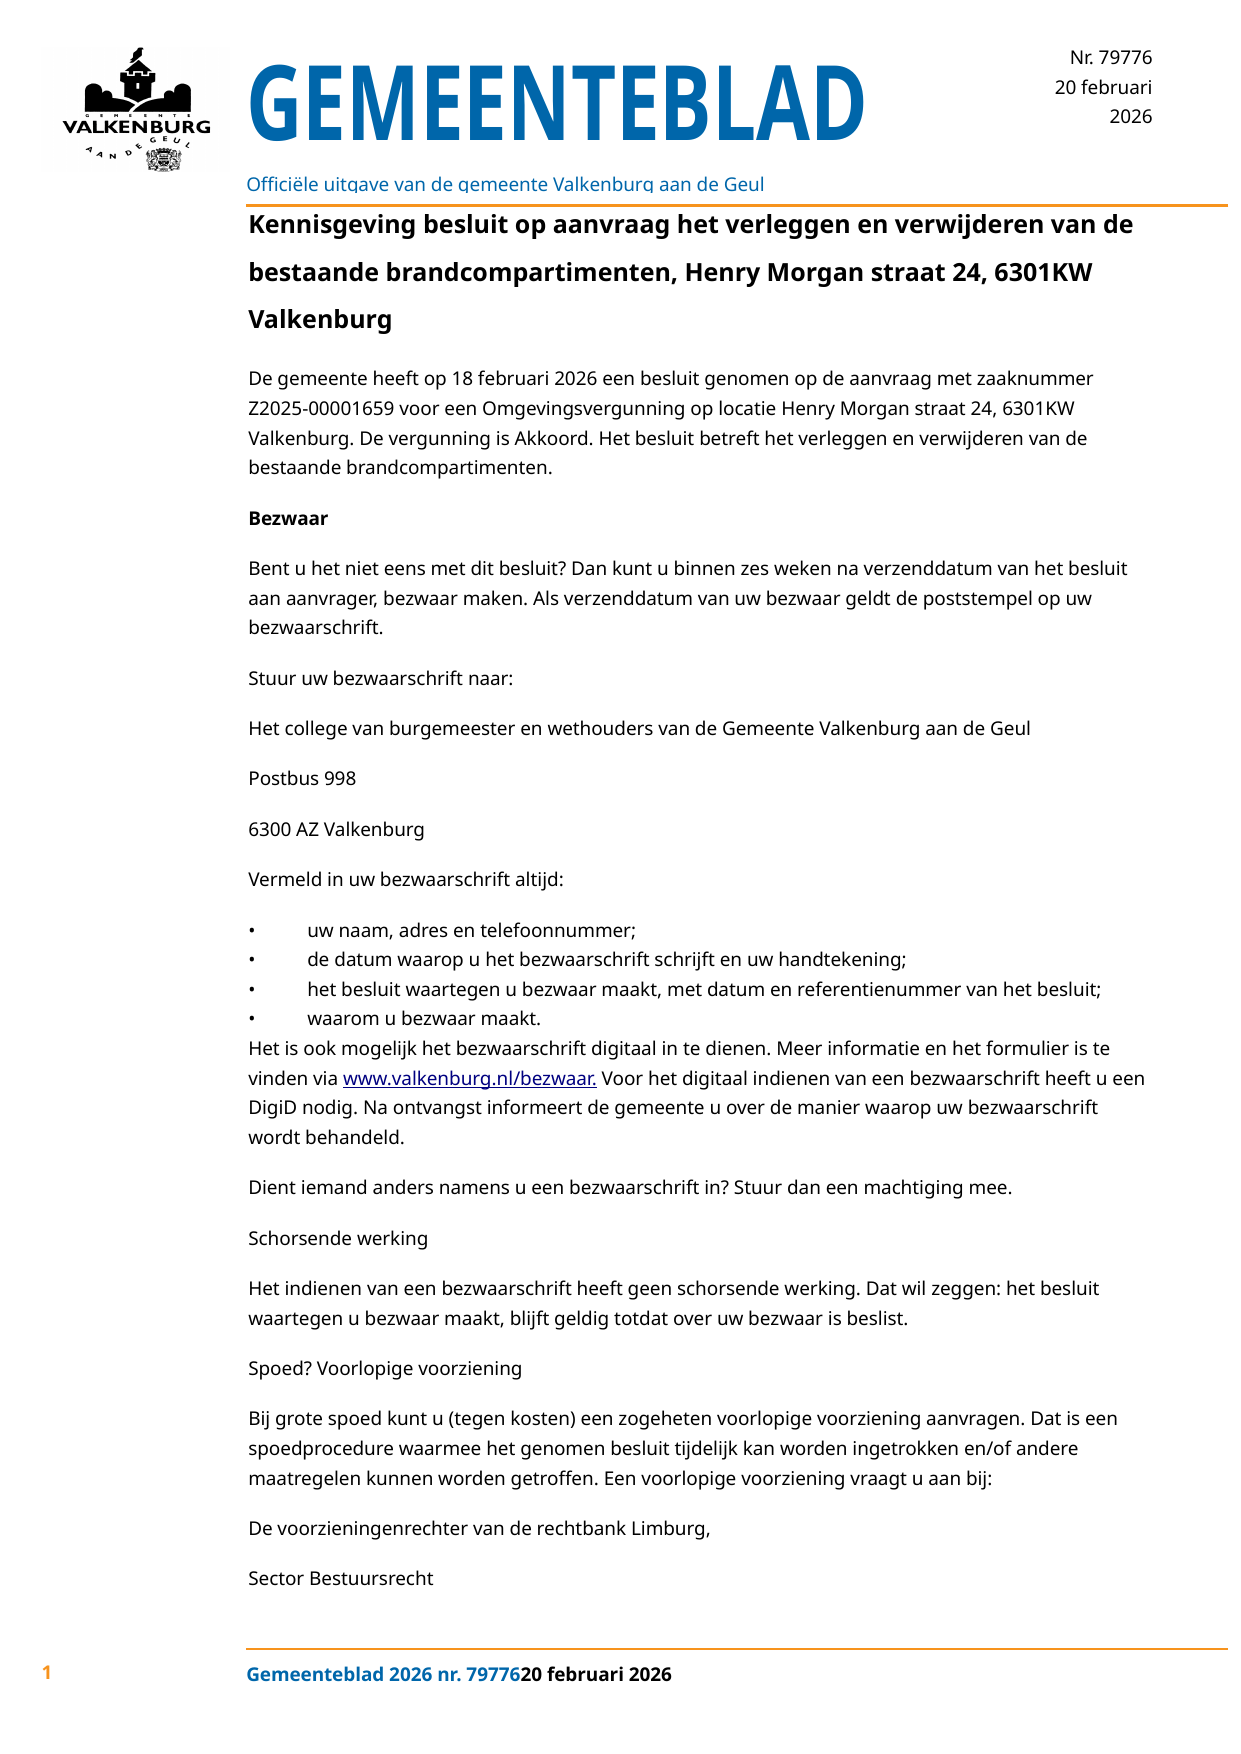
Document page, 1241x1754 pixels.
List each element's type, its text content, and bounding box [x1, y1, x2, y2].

picture [41, 47, 231, 172]
text De voorzieningenrechter van de rechtbank Limburg, [248, 1515, 1152, 1541]
text Het indienen van een bezwaarschrift heeft geen schorsende werking. Dat wil zeggen: het besluit waartegen u bezwaar maakt, blijft geldig totdat over uw bezwaar is beslist. [248, 1275, 1152, 1330]
text Bezwaar [248, 505, 1152, 530]
text Stuur uw bezwaarschrift naar: [248, 665, 1152, 690]
text Dient iemand anders namens u een bezwaarschrift in? Stuur dan een machtiging mee. [248, 1174, 1152, 1200]
text De gemeente heeft op 18 februari 2026 een besluit genomen op de aanvraag met zaaknummer Z2025-00001659 voor een Omgevingsvergunning op locatie Henry Morgan straat 24, 6301KW Valkenburg. De vergunning is Akkoord. Het besluit betreft het verleggen en verwijderen van de bestaande brandcompartimenten. [248, 366, 1152, 480]
text Het is ook mogelijk het bezwaarschrift digitaal in te dienen. Meer informatie en het formulier is te vinden via www.valkenburg.nl/bezwaar. Voor het digitaal indienen van een bezwaarschrift heeft u een DigiD nodig. Na ontvangst informeert de gemeente u over de manier waarop uw bezwaarschrift wordt behandeld. [248, 1035, 1152, 1149]
text Bent u het niet eens met dit besluit? Dan kunt u binnen zes weken na verzenddatum van het besluit aan aanvrager, bezwaar maken. Als verzenddatum van uw bezwaar geldt de poststempel op uw bezwaarschrift. [248, 555, 1152, 640]
list het besluit waartegen u bezwaar maakt, met datum en referentienummer van het besluit; [248, 976, 1152, 1002]
text Het college van burgemeester en wethouders van de Gemeente Valkenburg aan de Geul [248, 715, 1152, 741]
list de datum waarop u het bezwaarschrift schrijft en uw handtekening; [248, 946, 1152, 972]
text Schorsende werking [248, 1225, 1152, 1250]
text Kennisgeving besluit op aanvraag het verleggen en verwijderen van de bestaande brandcompartimenten, Henry Morgan straat 24, 6301KW Valkenburg [248, 207, 1152, 336]
text Vermeld in uw bezwaarschrift altijd: [248, 866, 1152, 892]
text 6300 AZ Valkenburg [248, 816, 1152, 842]
list uw naam, adres en telefoonnummer; [248, 917, 1152, 942]
text Sector Bestuursrecht [248, 1566, 1152, 1591]
text Postbus 998 [248, 766, 1152, 791]
text Spoed? Voorlopige voorziening [248, 1355, 1152, 1381]
text Bij grote spoed kunt u (tegen kosten) een zogeheten voorlopige voorziening aanvragen. Dat is een spoedprocedure waarmee het genomen besluit tijdelijk kan worden ingetrokken en/of andere maatregelen kunnen worden getroffen. Een voorlopige voorziening vraagt u aan bij: [248, 1406, 1152, 1490]
list waarom u bezwaar maakt. [248, 1006, 1152, 1031]
